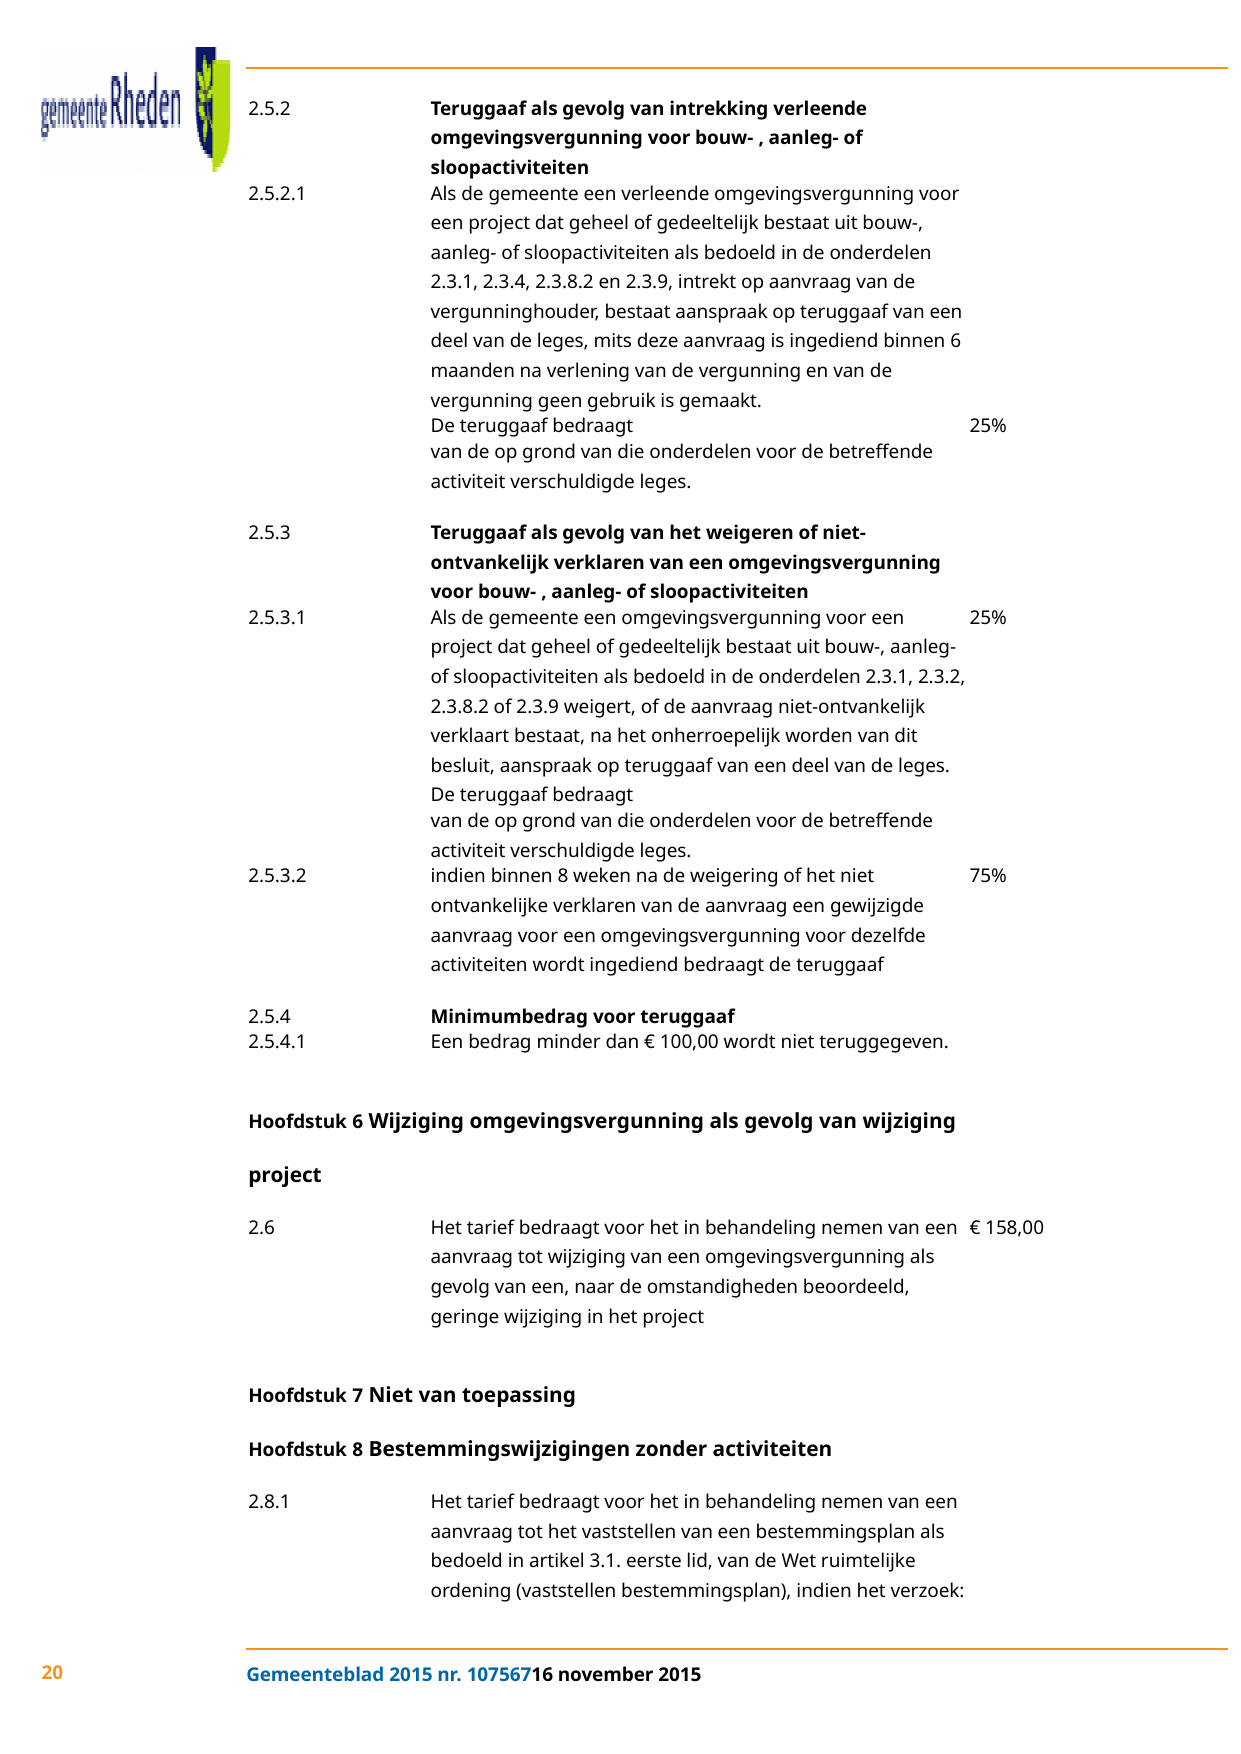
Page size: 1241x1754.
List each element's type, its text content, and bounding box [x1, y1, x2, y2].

table_header Het tarief bedraagt voor het in behandeling nemen van een aanvraag tot het vaststellen van een bestemmingsplan als bedoeld in artikel 3.1. eerste lid, van de Wet ruimtelijke ordening (vaststellen bestemmingsplan), indien het verzoek: [430, 1489, 969, 1603]
table_cell [969, 95, 1152, 180]
table_cell [430, 977, 969, 1003]
table_cell Teruggaaf als gevolg van het weigeren of niet-ontvankelijk verklaren van een omgevingsvergunning voor bouw- , aanleg- of sloopactiviteiten [430, 519, 969, 604]
table_cell [969, 1003, 1152, 1029]
table_cell [969, 1029, 1152, 1054]
table_cell 25% [969, 604, 1152, 807]
table_cell [969, 494, 1152, 519]
text Hoofdstuk 6 Wijziging omgevingsvergunning als gevolg van wijziging [248, 1106, 1152, 1134]
table_header € 158,00 [969, 1214, 1152, 1329]
table_cell [248, 413, 430, 438]
table_cell [969, 808, 1152, 863]
text Hoofdstuk 7 Niet van toepassing [248, 1380, 1152, 1408]
table_cell [248, 494, 430, 519]
table_cell [969, 438, 1152, 493]
table_cell 2.5.3.2 [248, 863, 430, 977]
picture [41, 47, 231, 172]
table_cell Een bedrag minder dan € 100,00 wordt niet teruggegeven. [430, 1029, 969, 1054]
table_cell Teruggaaf als gevolg van intrekking verleende omgevingsvergunning voor bouw- , aanleg- of sloopactiviteiten [430, 95, 969, 180]
table_cell 75% [969, 863, 1152, 977]
table_cell 2.5.3.1 [248, 604, 430, 807]
table_cell indien binnen 8 weken na de weigering of het niet ontvankelijke verklaren van de aanvraag een gewijzigde aanvraag voor een omgevingsvergunning voor dezelfde activiteiten wordt ingediend bedraagt de teruggaaf [430, 863, 969, 977]
table_cell 2.5.3 [248, 519, 430, 604]
table_cell 2.5.2.1 [248, 180, 430, 412]
table_header 2.8.1 [248, 1489, 430, 1603]
table_cell [430, 494, 969, 519]
table_cell [248, 438, 430, 493]
table_cell van de op grond van die onderdelen voor de betreffende activiteit verschuldigde leges. [430, 808, 969, 863]
table_cell [248, 977, 430, 1003]
table_header [969, 1489, 1152, 1603]
table_cell Als de gemeente een omgevingsvergunning voor een project dat geheel of gedeeltelijk bestaat uit bouw-, aanleg- of sloopactiviteiten als bedoeld in de onderdelen 2.3.1, 2.3.2, 2.3.8.2 of 2.3.9 weigert, of de aanvraag niet-ontvankelijk verklaart bestaat, na het onherroepelijk worden van dit besluit, aanspraak op teruggaaf van een deel van de leges. De teruggaaf bedraagt [430, 604, 969, 807]
table_cell [969, 977, 1152, 1003]
table_cell 25% [969, 413, 1152, 438]
table_header 2.6 [248, 1214, 430, 1329]
table_header Het tarief bedraagt voor het in behandeling nemen van een aanvraag tot wijziging van een omgevingsvergunning als gevolg van een, naar de omstandigheden beoordeeld, geringe wijziging in het project [430, 1214, 969, 1329]
table_cell 2.5.4 [248, 1003, 430, 1029]
table_cell [248, 808, 430, 863]
table_cell [969, 519, 1152, 604]
table_cell Minimumbedrag voor teruggaaf [430, 1003, 969, 1029]
table_cell van de op grond van die onderdelen voor de betreffende activiteit verschuldigde leges. [430, 438, 969, 493]
table_cell 2.5.2 [248, 95, 430, 180]
table_cell 2.5.4.1 [248, 1029, 430, 1054]
text Hoofdstuk 8 Bestemmingswijzigingen zonder activiteiten [248, 1434, 1152, 1463]
table_cell [969, 180, 1152, 412]
table_cell Als de gemeente een verleende omgevingsvergunning voor een project dat geheel of gedeeltelijk bestaat uit bouw-, aanleg- of sloopactiviteiten als bedoeld in de onderdelen 2.3.1, 2.3.4, 2.3.8.2 en 2.3.9, intrekt op aanvraag van de vergunninghouder, bestaat aanspraak op teruggaaf van een deel van de leges, mits deze aanvraag is ingediend binnen 6 maanden na verlening van de vergunning en van de vergunning geen gebruik is gemaakt. [430, 180, 969, 412]
text project [248, 1160, 1152, 1188]
table_cell De teruggaaf bedraagt [430, 413, 969, 438]
